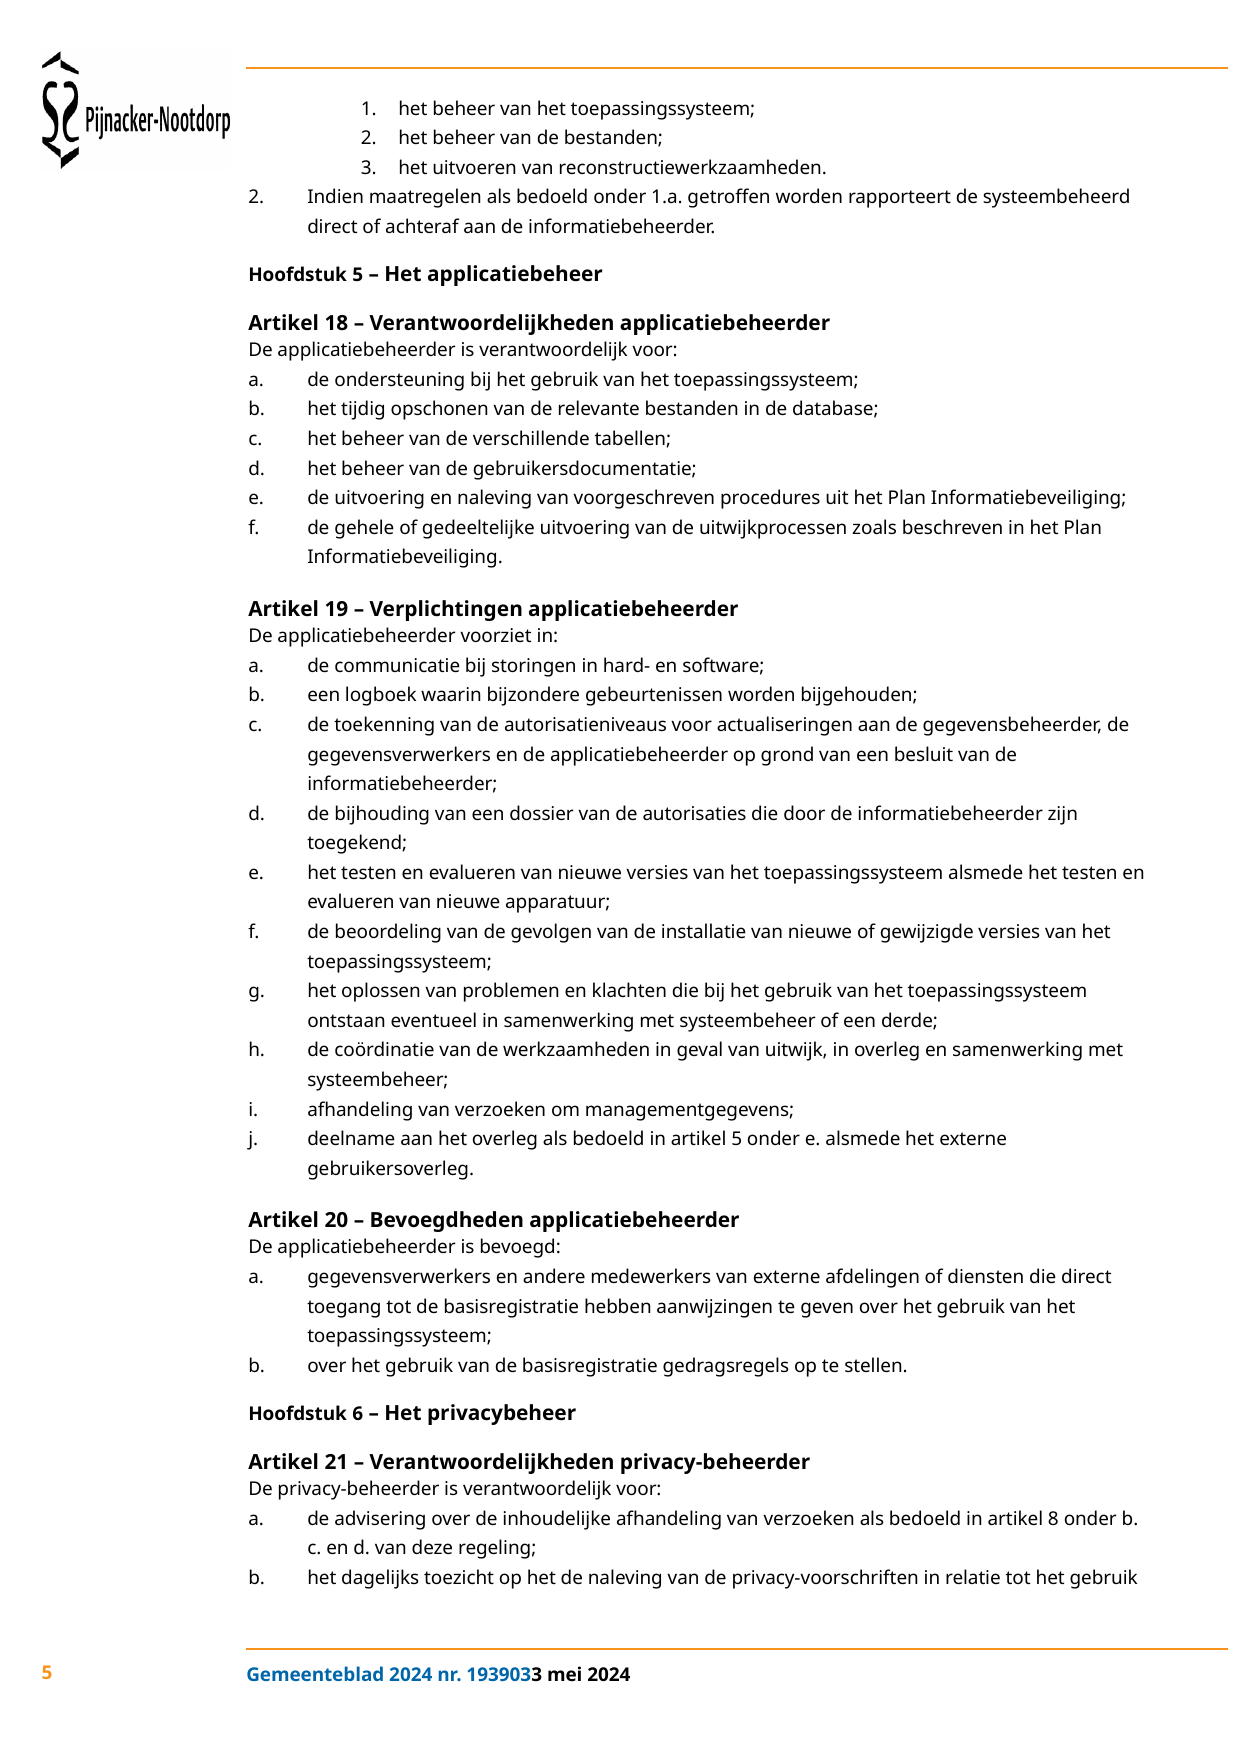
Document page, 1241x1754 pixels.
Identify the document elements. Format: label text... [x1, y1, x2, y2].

list de ondersteuning bij het gebruik van het toepassingssysteem; [248, 366, 1152, 392]
text Artikel 20 – Bevoegdheden applicatiebeheerder [248, 1205, 1152, 1234]
list het uitvoeren van reconstructiewerkzaamheden. [361, 154, 1152, 180]
list het beheer van het toepassingssysteem; [361, 95, 1152, 121]
list de uitvoering en naleving van voorgeschreven procedures uit het Plan Informatiebeveiliging; [248, 484, 1152, 510]
list de advisering over de inhoudelijke afhandeling van verzoeken als bedoeld in artikel 8 onder b. c. en d. van deze regeling; [248, 1505, 1152, 1560]
text De applicatiebeheerder is verantwoordelijk voor: [248, 336, 1152, 362]
list het beheer van de verschillende tabellen; [248, 425, 1152, 451]
list het oplossen van problemen en klachten die bij het gebruik van het toepassingssysteem ontstaan eventueel in samenwerking met systeembeheer of een derde; [248, 977, 1152, 1033]
text Artikel 19 – Verplichtingen applicatiebeheerder [248, 594, 1152, 622]
text Artikel 18 – Verantwoordelijkheden applicatiebeheerder [248, 308, 1152, 336]
list het dagelijks toezicht op het de naleving van de privacy-voorschriften in relatie tot het gebruik [248, 1564, 1152, 1590]
text Artikel 21 – Verantwoordelijkheden privacy-beheerder [248, 1447, 1152, 1475]
list de gehele of gedeeltelijke uitvoering van de uitwijkprocessen zoals beschreven in het Plan Informatiebeveiliging. [248, 514, 1152, 569]
list afhandeling van verzoeken om managementgegevens; [248, 1096, 1152, 1121]
list de coördinatie van de werkzaamheden in geval van uitwijk, in overleg en samenwerking met systeembeheer; [248, 1037, 1152, 1092]
list Indien maatregelen als bedoeld onder 1.a. getroffen worden rapporteert de systeembeheerd direct of achteraf aan de informatiebeheerder. [248, 183, 1152, 239]
list het tijdig opschonen van de relevante bestanden in de database; [248, 396, 1152, 421]
list gegevensverwerkers en andere medewerkers van externe afdelingen of diensten die direct toegang tot de basisregistratie hebben aanwijzingen te geven over het gebruik van het toepassingssysteem; [248, 1263, 1152, 1348]
list de toekenning van de autorisatieniveaus voor actualiseringen aan de gegevensbeheerder, de gegevensverwerkers en de applicatiebeheerder op grond van een besluit van de informatiebeheerder; [248, 711, 1152, 796]
list het beheer van de gebruikersdocumentatie; [248, 455, 1152, 481]
list de bijhouding van een dossier van de autorisaties die door de informatiebeheerder zijn toegekend; [248, 800, 1152, 855]
list het beheer van de bestanden; [361, 124, 1152, 150]
text De applicatiebeheerder voorziet in: [248, 622, 1152, 648]
picture [41, 47, 231, 172]
text De applicatiebeheerder is bevoegd: [248, 1234, 1152, 1259]
text De privacy-beheerder is verantwoordelijk voor: [248, 1475, 1152, 1501]
list over het gebruik van de basisregistratie gedragsregels op te stellen. [248, 1352, 1152, 1378]
list deelname aan het overleg als bedoeld in artikel 5 onder e. alsmede het externe gebruikersoverleg. [248, 1125, 1152, 1181]
list de communicatie bij storingen in hard- en software; [248, 652, 1152, 678]
list een logboek waarin bijzondere gebeurtenissen worden bijgehouden; [248, 682, 1152, 707]
text Hoofdstuk 5 – Het applicatiebeheer [248, 259, 1152, 287]
list het testen en evalueren van nieuwe versies van het toepassingssysteem alsmede het testen en evalueren van nieuwe apparatuur; [248, 859, 1152, 914]
text Hoofdstuk 6 – Het privacybeheer [248, 1398, 1152, 1426]
list de beoordeling van de gevolgen van de installatie van nieuwe of gewijzigde versies van het toepassingssysteem; [248, 918, 1152, 973]
